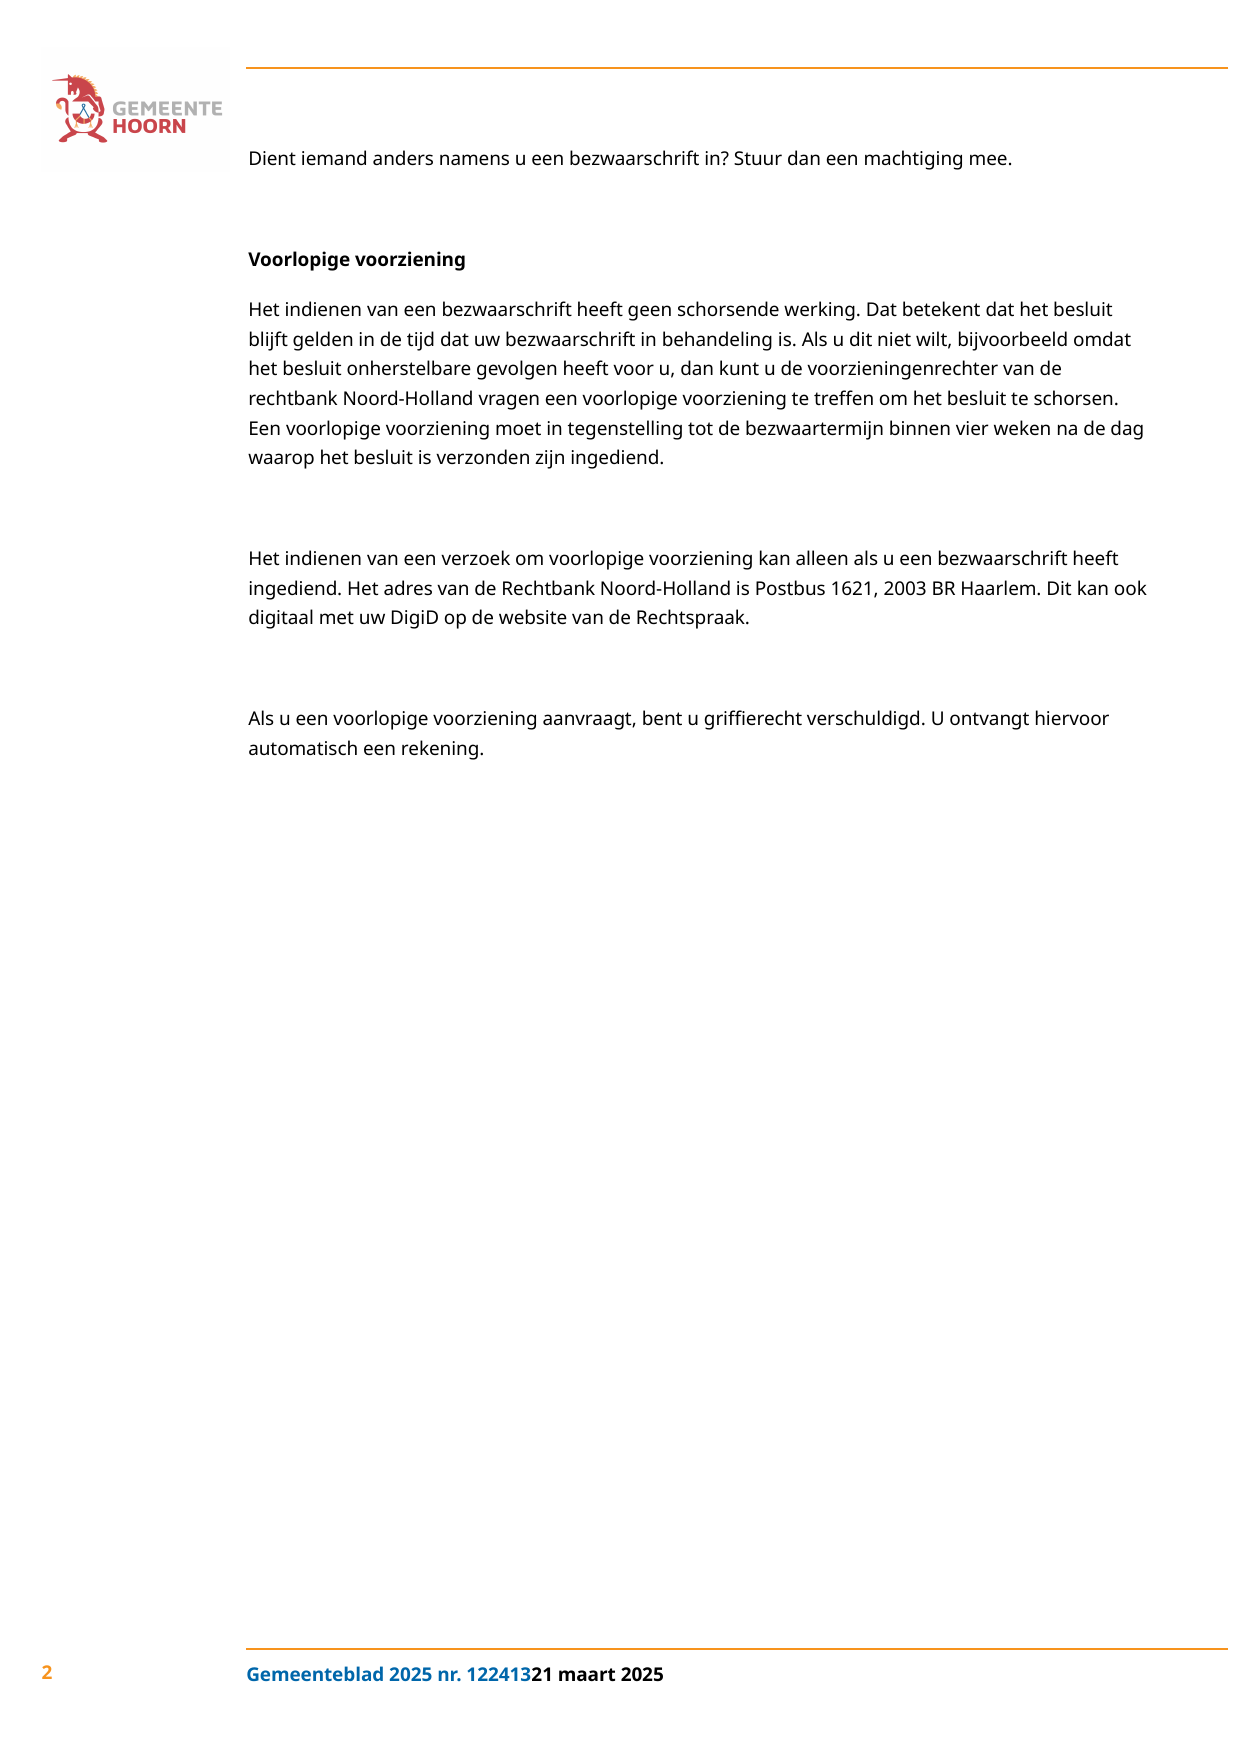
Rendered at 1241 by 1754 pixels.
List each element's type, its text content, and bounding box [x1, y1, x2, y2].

text Het indienen van een bezwaarschrift heeft geen schorsende werking. Dat betekent dat het besluit blijft gelden in de tijd dat uw bezwaarschrift in behandeling is. Als u dit niet wilt, bijvoorbeeld omdat het besluit onherstelbare gevolgen heeft voor u, dan kunt u de voorzieningenrechter van de rechtbank Noord-Holland vragen een voorlopige voorziening te treffen om het besluit te schorsen. Een voorlopige voorziening moet in tegenstelling tot de bezwaartermijn binnen vier weken na de dag waarop het besluit is verzonden zijn ingediend. [248, 296, 1152, 470]
picture [41, 47, 231, 172]
text Het indienen van een verzoek om voorlopige voorziening kan alleen als u een bezwaarschrift heeft ingediend. Het adres van de Rechtbank Noord-Holland is Postbus 1621, 2003 BR Haarlem. Dit kan ook digitaal met uw DigiD op de website van de Rechtspraak. [248, 545, 1152, 630]
text Als u een voorlopige voorziening aanvraagt, bent u griffierecht verschuldigd. U ontvangt hiervoor automatisch een rekening. [248, 705, 1152, 761]
text Voorlopige voorziening [248, 246, 1152, 272]
text Dient iemand anders namens u een bezwaarschrift in? Stuur dan een machtiging mee. [248, 145, 1152, 171]
